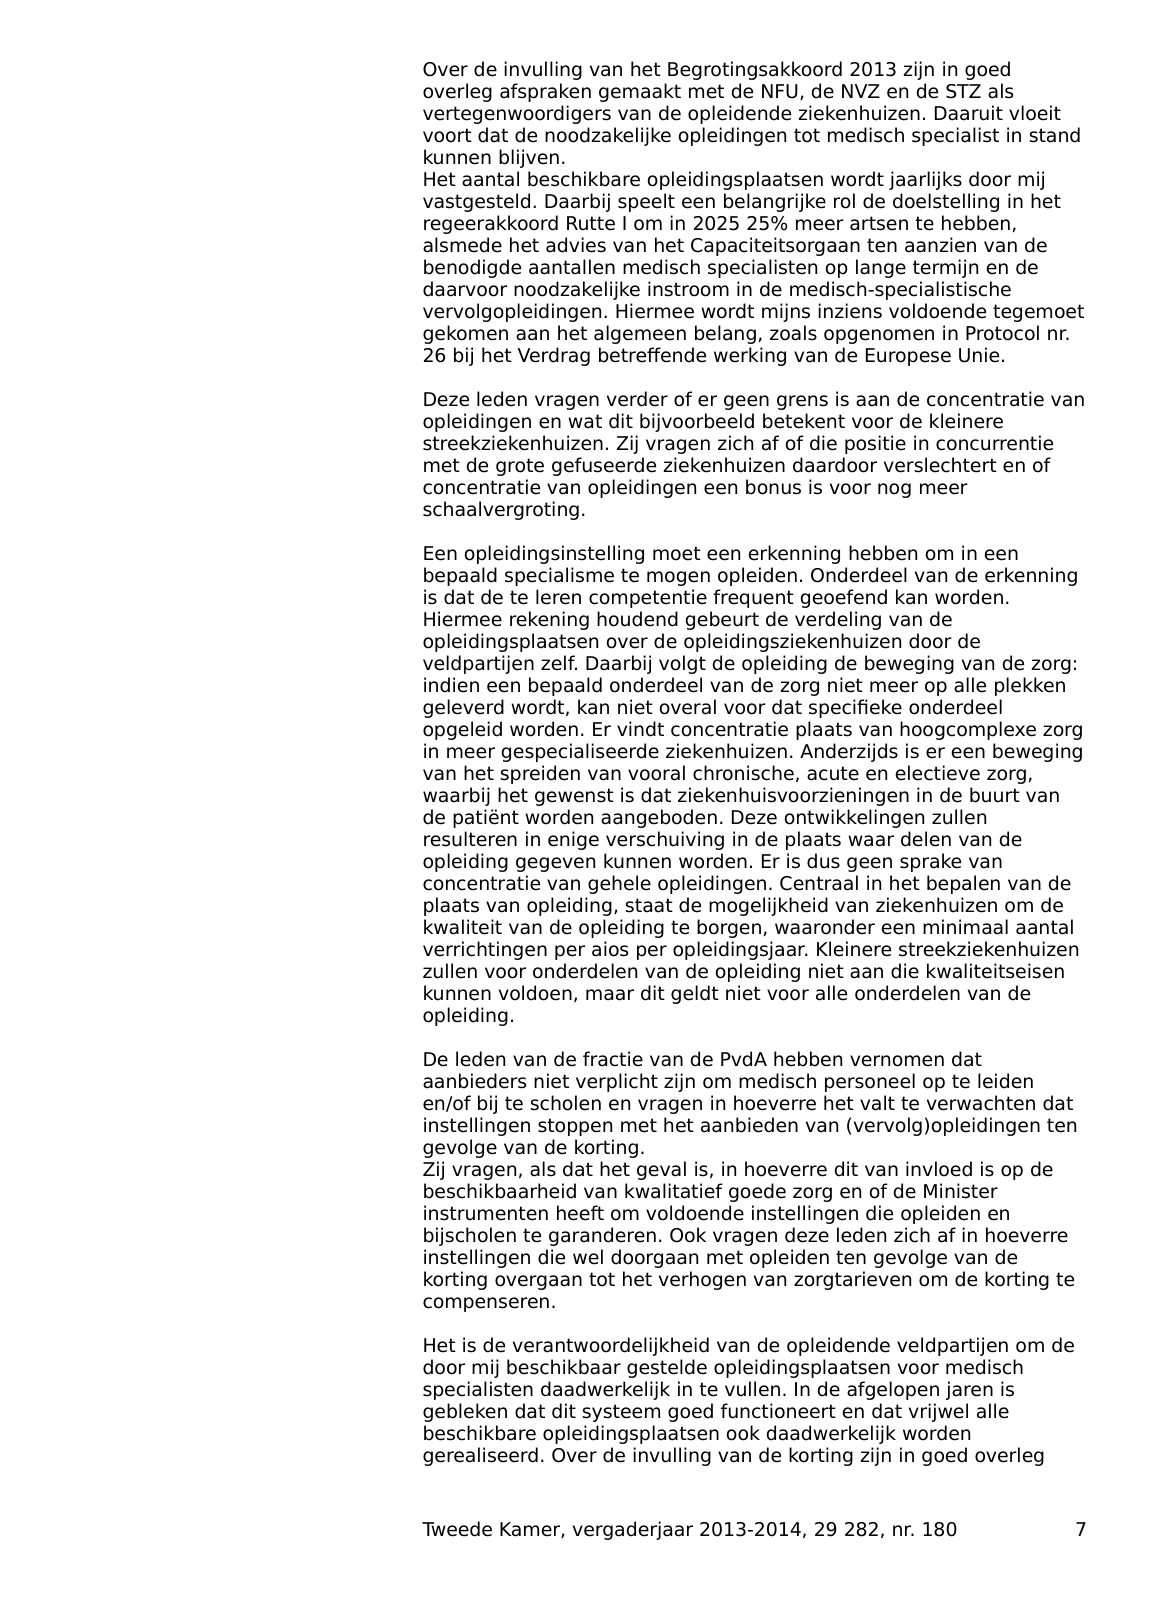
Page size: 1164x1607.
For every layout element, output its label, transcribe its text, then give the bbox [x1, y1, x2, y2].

text Het aantal beschikbare opleidingsplaatsen wordt jaarlijks door mij vastgesteld. Daarbij speelt een belangrijke rol de doelstelling in het regeerakkoord Rutte I om in 2025 25% meer artsen te hebben, alsmede het advies van het Capaciteitsorgaan ten aanzien van de benodigde aantallen medisch specialisten op lange termijn en de daarvoor noodzakelijke instroom in de medisch-specialistische vervolgopleidingen. Hiermee wordt mijns inziens voldoende tegemoet gekomen aan het algemeen belang, zoals opgenomen in Protocol nr. 26 bij het Verdrag betreffende werking van de Europese Unie. [422, 169, 1087, 367]
text Over de invulling van het Begrotingsakkoord 2013 zijn in goed overleg afspraken gemaakt met de NFU, de NVZ en de STZ als vertegenwoordigers van de opleidende ziekenhuizen. Daaruit vloeit voort dat de noodzakelijke opleidingen tot medisch specialist in stand kunnen blijven. [422, 59, 1087, 169]
text Een opleidingsinstelling moet een erkenning hebben om in een bepaald specialisme te mogen opleiden. Onderdeel van de erkenning is dat de te leren competentie frequent geoefend kan worden. Hiermee rekening houdend gebeurt de verdeling van de opleidingsplaatsen over de opleidingsziekenhuizen door de veldpartijen zelf. Daarbij volgt de opleiding de beweging van de zorg: indien een bepaald onderdeel van de zorg niet meer op alle plekken geleverd wordt, kan niet overal voor dat specifieke onderdeel opgeleid worden. Er vindt concentratie plaats van hoogcomplexe zorg in meer gespecialiseerde ziekenhuizen. Anderzijds is er een beweging van het spreiden van vooral chronische, acute en electieve zorg, waarbij het gewenst is dat ziekenhuisvoorzieningen in de buurt van de patiënt worden aangeboden. Deze ontwikkelingen zullen resulteren in enige verschuiving in de plaats waar delen van de opleiding gegeven kunnen worden. Er is dus geen sprake van concentratie van gehele opleidingen. Centraal in het bepalen van de plaats van opleiding, staat de mogelijkheid van ziekenhuizen om de kwaliteit van de opleiding te borgen, waaronder een minimaal aantal verrichtingen per aios per opleidingsjaar. Kleinere streekziekenhuizen zullen voor onderdelen van de opleiding niet aan die kwaliteitseisen kunnen voldoen, maar dit geldt niet voor alle onderdelen van de opleiding. [422, 543, 1087, 1027]
text Deze leden vragen verder of er geen grens is aan de concentratie van opleidingen en wat dit bijvoorbeeld betekent voor de kleinere streekziekenhuizen. Zij vragen zich af of die positie in concurrentie met de grote gefuseerde ziekenhuizen daardoor verslechtert en of concentratie van opleidingen een bonus is voor nog meer schaalvergroting. [422, 389, 1087, 521]
text Zij vragen, als dat het geval is, in hoeverre dit van invloed is op de beschikbaarheid van kwalitatief goede zorg en of de Minister instrumenten heeft om voldoende instellingen die opleiden en bijscholen te garanderen. Ook vragen deze leden zich af in hoeverre instellingen die wel doorgaan met opleiden ten gevolge van de korting overgaan tot het verhogen van zorgtarieven om de korting te compenseren. [422, 1159, 1087, 1312]
text De leden van de fractie van de PvdA hebben vernomen dat aanbieders niet verplicht zijn om medisch personeel op te leiden en/of bij te scholen en vragen in hoeverre het valt te verwachten dat instellingen stoppen met het aanbieden van (vervolg)opleidingen ten gevolge van de korting. [422, 1049, 1087, 1159]
text Het is de verantwoordelijkheid van de opleidende veldpartijen om de door mij beschikbaar gestelde opleidingsplaatsen voor medisch specialisten daadwerkelijk in te vullen. In de afgelopen jaren is gebleken dat dit systeem goed functioneert en dat vrijwel alle beschikbare opleidingsplaatsen ook daadwerkelijk worden gerealiseerd. Over de invulling van de korting zijn in goed overleg [422, 1335, 1087, 1467]
